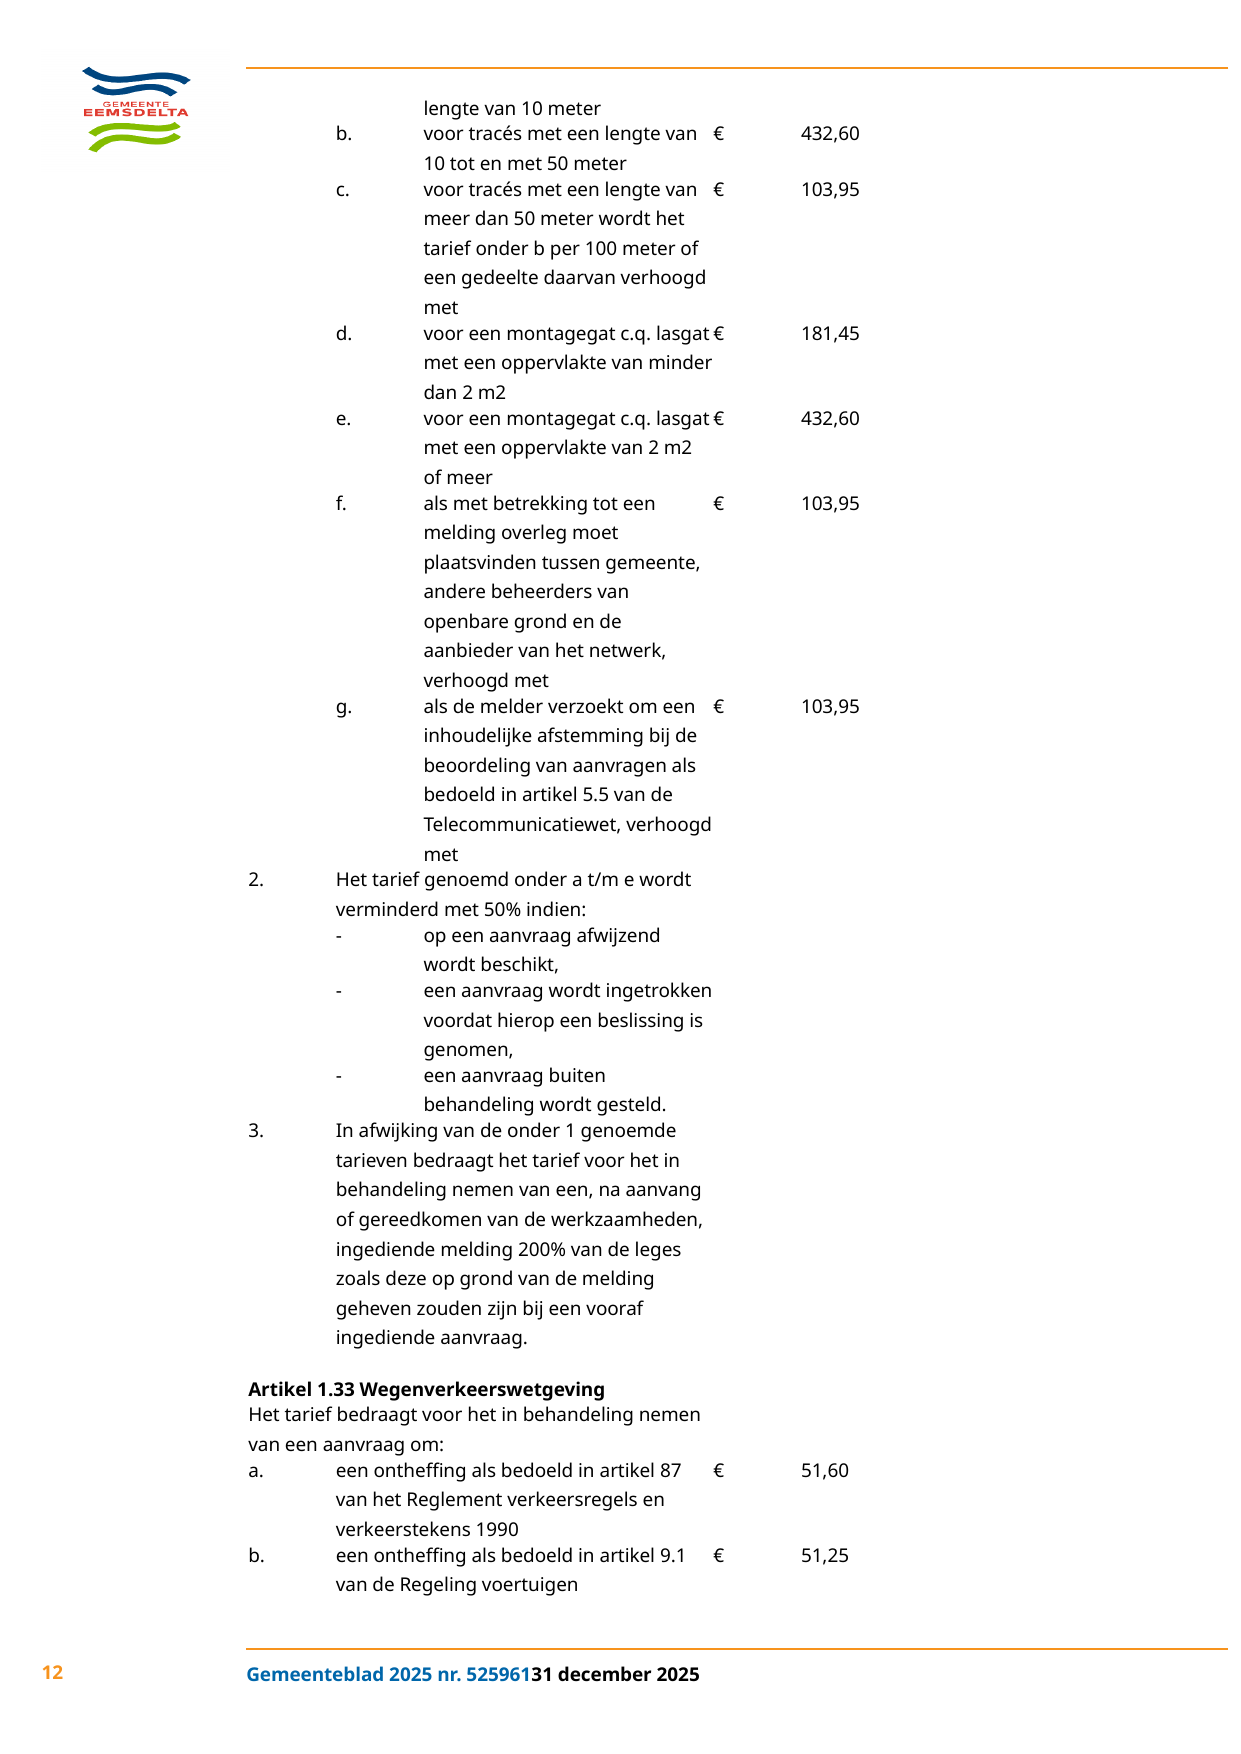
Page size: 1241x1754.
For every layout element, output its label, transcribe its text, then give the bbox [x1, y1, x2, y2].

table_cell [713, 922, 801, 977]
table_cell [801, 922, 976, 977]
table_cell [976, 1062, 1064, 1117]
table_cell [801, 1062, 976, 1117]
table_cell 51,25 [801, 1542, 976, 1597]
table_cell [976, 693, 1064, 867]
table_cell [801, 977, 976, 1062]
table_cell als de melder verzoekt om een inhoudelijke afstemming bij de beoordeling van aanvragen als bedoeld in artikel 5.5 van de Telecommunicatiewet, verhoogd met [423, 693, 713, 867]
table_cell [713, 1350, 801, 1376]
table_cell [976, 95, 1064, 121]
table_cell e. [336, 405, 423, 490]
table_cell voor een montagegat c.q. lasgat met een oppervlakte van 2 m2 of meer [423, 405, 713, 490]
table_cell [713, 1402, 801, 1457]
table_cell [976, 121, 1064, 176]
table_cell € [713, 1457, 801, 1542]
table_cell € [713, 320, 801, 405]
table_cell een aanvraag wordt ingetrokken voordat hierop een beslissing is genomen, [423, 977, 713, 1062]
table_cell [713, 1062, 801, 1117]
table_cell een ontheffing als bedoeld in artikel 87 van het Reglement verkeersregels en verkeerstekens 1990 [336, 1457, 713, 1542]
table_cell [976, 867, 1064, 922]
table_cell € [713, 693, 801, 867]
table_cell [976, 176, 1064, 320]
table_cell als met betrekking tot een melding overleg moet plaatsvinden tussen gemeente, andere beheerders van openbare grond en de aanbieder van het netwerk, verhoogd met [423, 490, 713, 693]
table_cell 432,60 [801, 121, 976, 176]
table_cell [248, 1350, 336, 1376]
table_cell € [713, 121, 801, 176]
table_cell Het tarief bedraagt voor het in behandeling nemen van een aanvraag om: [248, 1402, 713, 1457]
table_cell d. [336, 320, 423, 405]
table_cell [976, 405, 1064, 490]
table_cell [248, 922, 336, 977]
table_cell [801, 1402, 976, 1457]
table_cell - [336, 977, 423, 1062]
table_cell 103,95 [801, 490, 976, 693]
table_cell [976, 1402, 1064, 1457]
table_cell [801, 1118, 976, 1350]
table_cell [336, 95, 423, 121]
table_cell [248, 977, 336, 1062]
table_cell [713, 867, 801, 922]
table_cell 103,95 [801, 693, 976, 867]
table_cell 2. [248, 867, 336, 922]
table_cell f. [336, 490, 423, 693]
table_cell g. [336, 693, 423, 867]
table_cell [713, 977, 801, 1062]
table_cell lengte van 10 meter [423, 95, 713, 121]
table_cell [423, 1350, 713, 1376]
table_cell [248, 693, 336, 867]
table_cell a. [248, 1457, 336, 1542]
table_cell € [713, 490, 801, 693]
table_cell - [336, 1062, 423, 1117]
table_cell € [713, 176, 801, 320]
table_cell [976, 1118, 1064, 1350]
table_cell [801, 95, 976, 121]
table_cell [248, 121, 336, 176]
table_cell € [713, 1542, 801, 1597]
table_cell [801, 1350, 976, 1376]
table_cell [976, 977, 1064, 1062]
table_cell Het tarief genoemd onder a t/m e wordt verminderd met 50% indien: [336, 867, 713, 922]
table_cell [976, 1542, 1064, 1597]
table_cell voor tracés met een lengte van 10 tot en met 50 meter [423, 121, 713, 176]
table_cell [713, 1118, 801, 1350]
table_cell [976, 922, 1064, 977]
table_cell [248, 95, 336, 121]
table_cell € [713, 405, 801, 490]
table_cell - [336, 922, 423, 977]
table_cell Artikel 1.33 Wegenverkeerswetgeving [248, 1376, 976, 1402]
table_cell [976, 1376, 1064, 1402]
table_cell [248, 176, 336, 320]
table_cell [976, 490, 1064, 693]
table_cell b. [248, 1542, 336, 1597]
table_cell op een aanvraag afwijzend wordt beschikt, [423, 922, 713, 977]
table_cell [801, 867, 976, 922]
table_cell [976, 1350, 1064, 1376]
table_cell [248, 1062, 336, 1117]
table_cell 3. [248, 1118, 336, 1350]
table_cell 103,95 [801, 176, 976, 320]
table_cell voor tracés met een lengte van meer dan 50 meter wordt het tarief onder b per 100 meter of een gedeelte daarvan verhoogd met [423, 176, 713, 320]
table_cell In afwijking van de onder 1 genoemde tarieven bedraagt het tarief voor het in behandeling nemen van een, na aanvang of gereedkomen van de werkzaamheden, ingediende melding 200% van de leges zoals deze op grond van de melding geheven zouden zijn bij een vooraf ingediende aanvraag. [336, 1118, 713, 1350]
table_cell c. [336, 176, 423, 320]
table_cell [336, 1350, 423, 1376]
table_cell [976, 320, 1064, 405]
table_cell 51,60 [801, 1457, 976, 1542]
picture [41, 47, 231, 172]
table_cell een aanvraag buiten behandeling wordt gesteld. [423, 1062, 713, 1117]
table_cell [713, 95, 801, 121]
table_cell b. [336, 121, 423, 176]
table_cell voor een montagegat c.q. lasgat met een oppervlakte van minder dan 2 m2 [423, 320, 713, 405]
table_cell een ontheffing als bedoeld in artikel 9.1 van de Regeling voertuigen [336, 1542, 713, 1597]
table_cell 181,45 [801, 320, 976, 405]
table_cell [248, 490, 336, 693]
table_cell 432,60 [801, 405, 976, 490]
table_cell [248, 405, 336, 490]
table_cell [976, 1457, 1064, 1542]
table_cell [248, 320, 336, 405]
